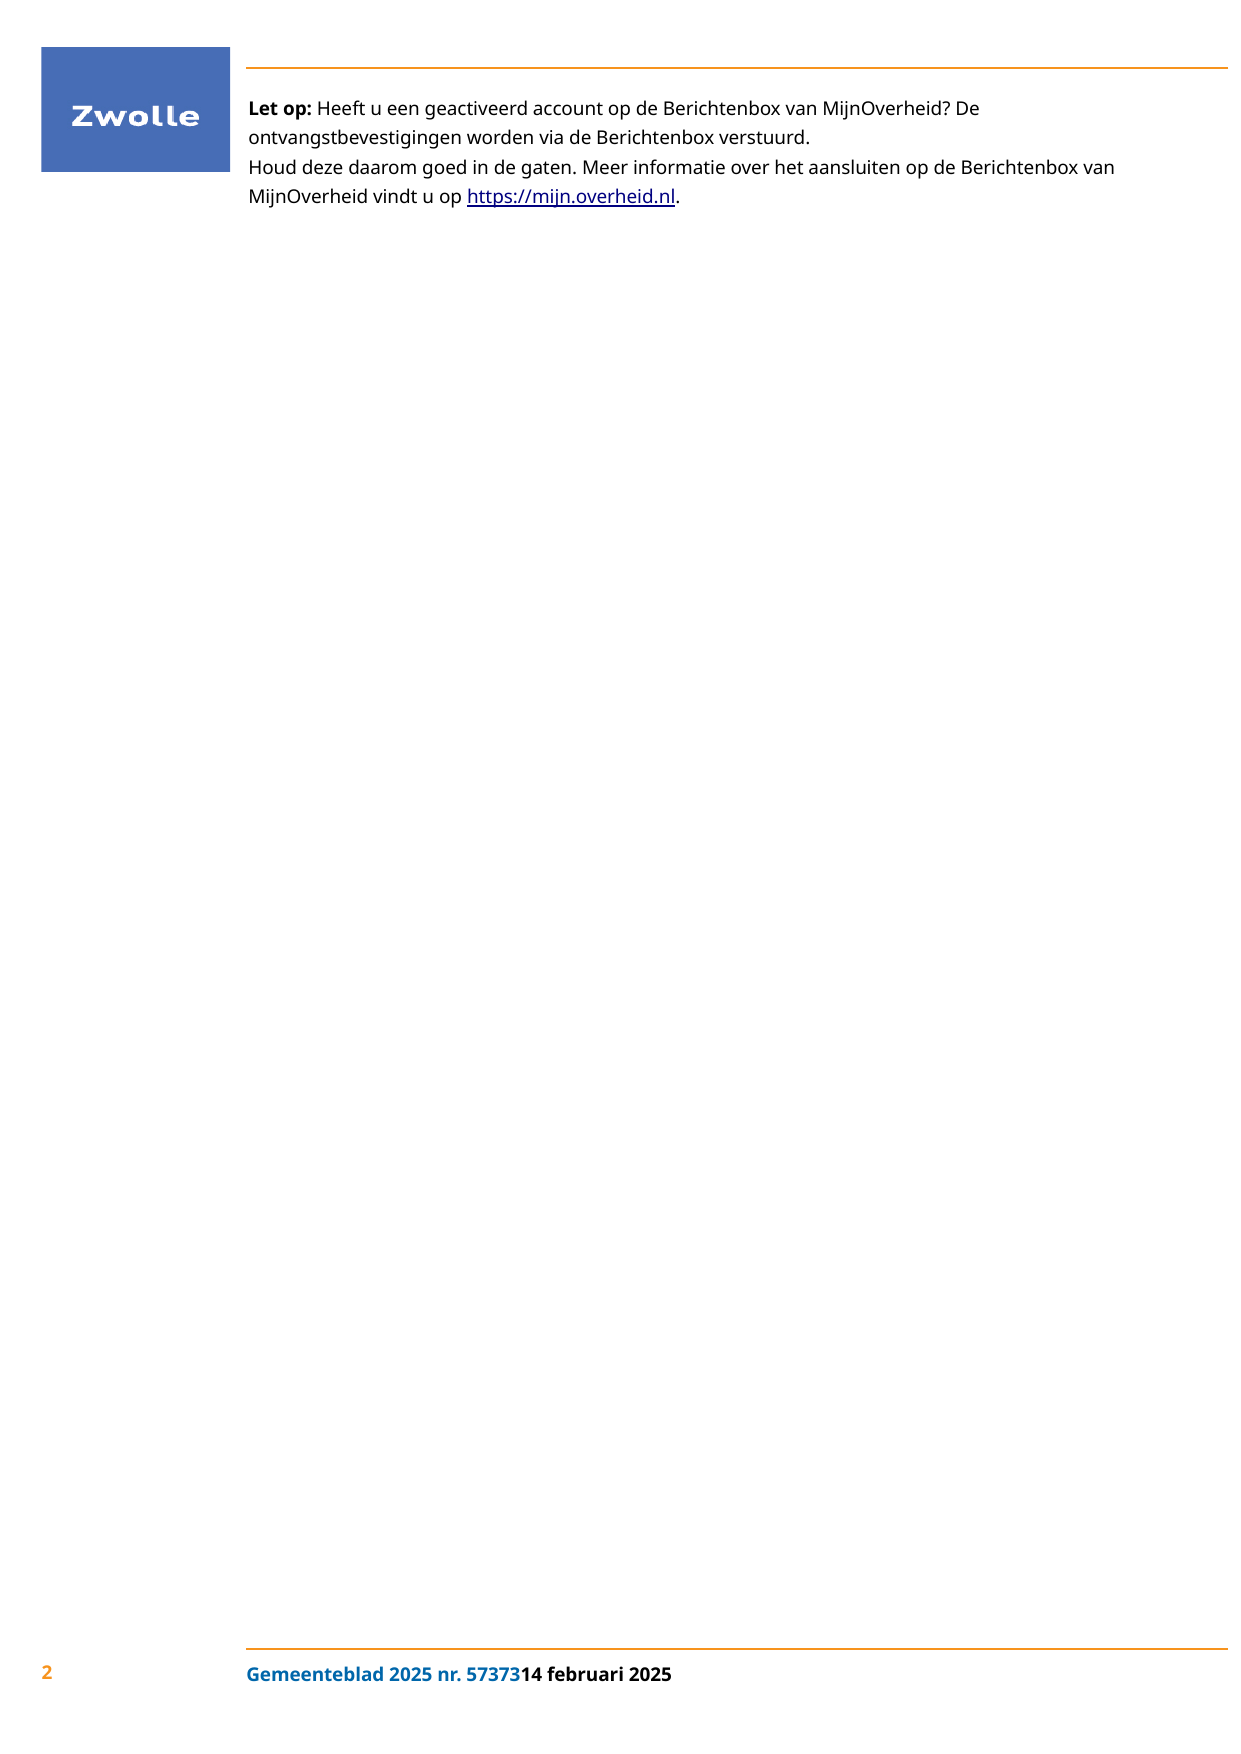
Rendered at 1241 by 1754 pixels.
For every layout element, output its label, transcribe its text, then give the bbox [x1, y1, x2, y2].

text Let op: Heeft u een geactiveerd account op de Berichtenbox van MijnOverheid? De ontvangstbevestigingen worden via de Berichtenbox verstuurd. [248, 95, 1152, 150]
text Houd deze daarom goed in de gaten. Meer informatie over het aansluiten op de Berichtenbox van MijnOverheid vindt u op https://mijn.overheid.nl. [248, 154, 1152, 209]
picture [41, 47, 231, 172]
